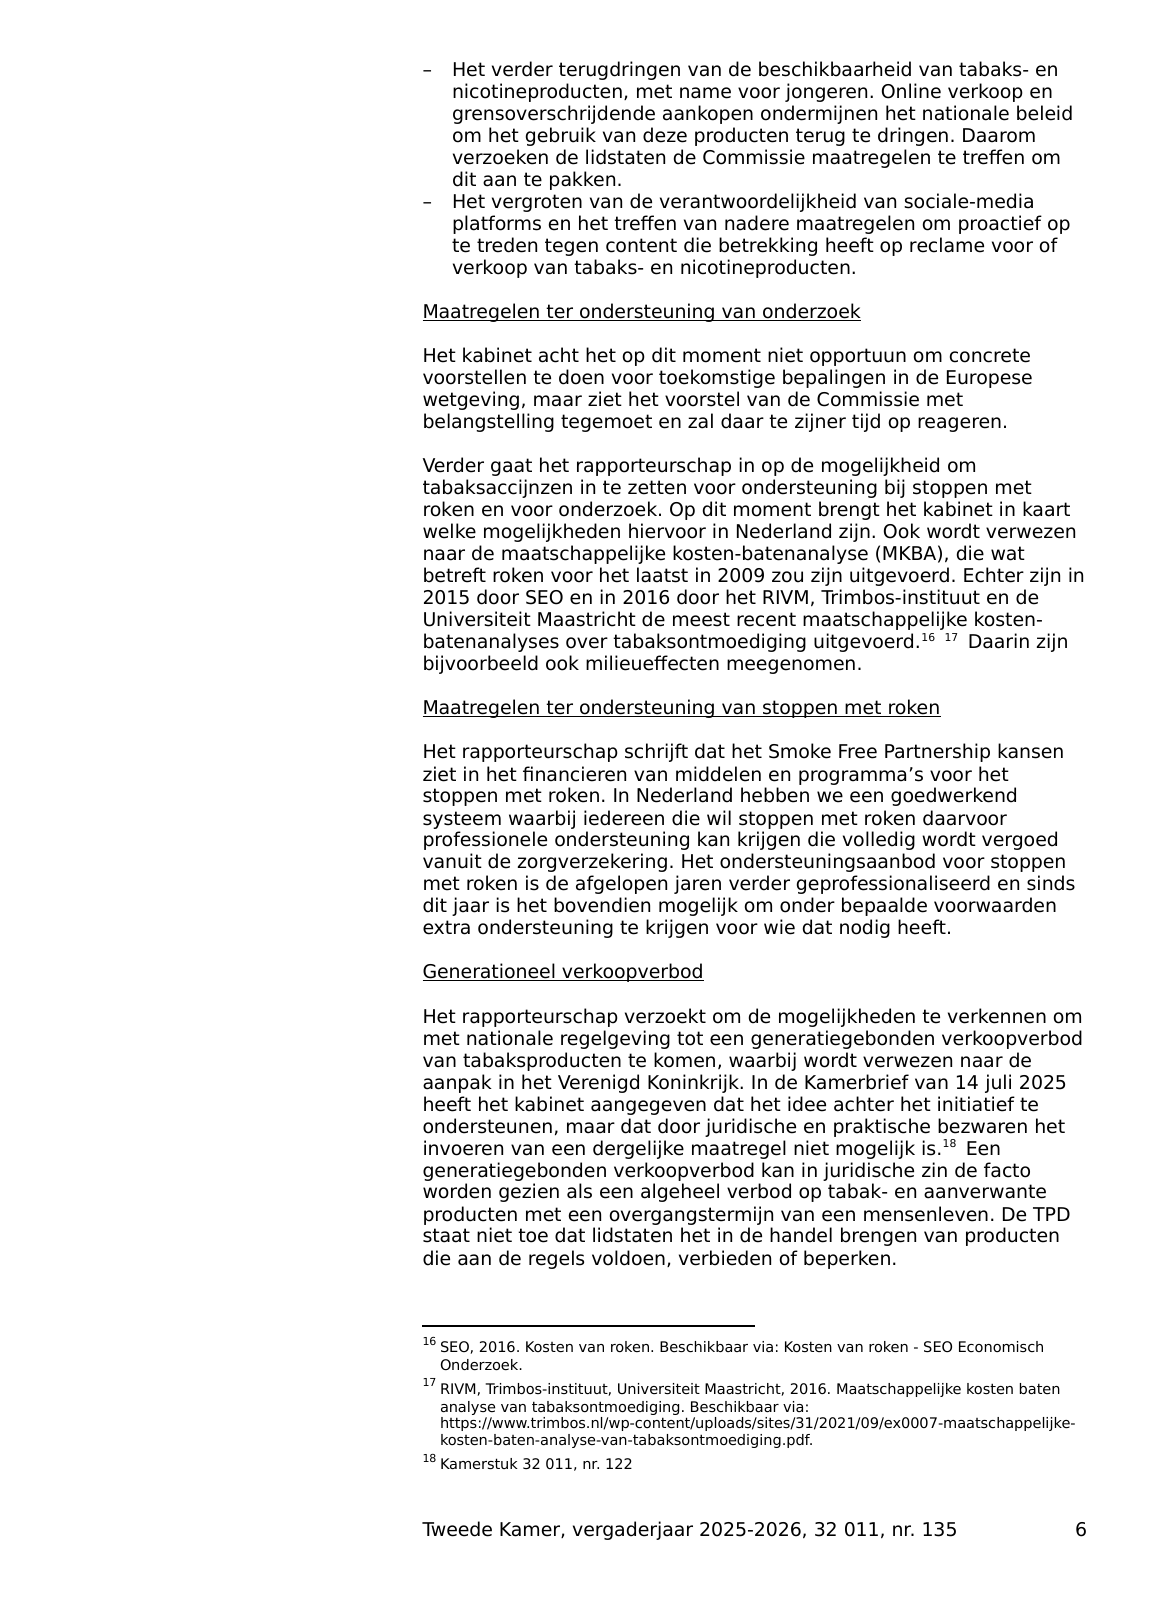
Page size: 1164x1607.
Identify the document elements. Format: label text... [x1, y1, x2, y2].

subtitle Maatregelen ter ondersteuning van stoppen met roken [422, 697, 1087, 719]
text Het kabinet acht het op dit moment niet opportuun om concrete voorstellen te doen voor toekomstige bepalingen in de Europese wetgeving, maar ziet het voorstel van de Commissie met belangstelling tegemoet en zal daar te zijner tijd op reageren. [422, 345, 1087, 433]
text – Het vergroten van de verantwoordelijkheid van sociale-media platforms en het treffen van nadere maatregelen om proactief op te treden tegen content die betrekking heeft op reclame voor of verkoop van tabaks- en nicotineproducten. [422, 191, 1087, 279]
text Het rapporteurschap schrijft dat het Smoke Free Partnership kansen ziet in het financieren van middelen en programma’s voor het stoppen met roken. In Nederland hebben we een goedwerkend systeem waarbij iedereen die wil stoppen met roken daarvoor professionele ondersteuning kan krijgen die volledig wordt vergoed vanuit de zorgverzekering. Het ondersteuningsaanbod voor stoppen met roken is de afgelopen jaren verder geprofessionaliseerd en sinds dit jaar is het bovendien mogelijk om onder bepaalde voorwaarden extra ondersteuning te krijgen voor wie dat nodig heeft. [422, 741, 1087, 939]
subtitle Maatregelen ter ondersteuning van onderzoek [422, 301, 1087, 323]
text Verder gaat het rapporteurschap in op de mogelijkheid om tabaksaccijnzen in te zetten voor ondersteuning bij stoppen met roken en voor onderzoek. Op dit moment brengt het kabinet in kaart welke mogelijkheden hiervoor in Nederland zijn. Ook wordt verwezen naar de maatschappelijke kosten-batenanalyse (MKBA), die wat betreft roken voor het laatst in 2009 zou zijn uitgevoerd. Echter zijn in 2015 door SEO en in 2016 door het RIVM, Trimbos-instituut en de Universiteit Maastricht de meest recent maatschappelijke kosten-batenanalyses over tabaksontmoediging uitgevoerd. Daarin zijn bijvoorbeeld ook milieueffecten meegenomen. [422, 455, 1087, 675]
text SEO, 2016. Kosten van roken. Beschikbaar via: Kosten van roken - SEO Economisch Onderzoek. [422, 1335, 1087, 1374]
subtitle Generationeel verkoopverbod [422, 961, 1087, 983]
text Het rapporteurschap verzoekt om de mogelijkheden te verkennen om met nationale regelgeving tot een generatiegebonden verkoopverbod van tabaksproducten te komen, waarbij wordt verwezen naar de aanpak in het Verenigd Koninkrijk. In de Kamerbrief van 14 juli 2025 heeft het kabinet aangegeven dat het idee achter het initiatief te ondersteunen, maar dat door juridische en praktische bezwaren het invoeren van een dergelijke maatregel niet mogelijk is. Een generatiegebonden verkoopverbod kan in juridische zin de facto worden gezien als een algeheel verbod op tabak- en aanverwante producten met een overgangstermijn van een mensenleven. De TPD staat niet toe dat lidstaten het in de handel brengen van producten die aan de regels voldoen, verbieden of beperken. [422, 1006, 1087, 1269]
text Kamerstuk 32 011, nr. 122 [422, 1452, 1087, 1474]
text RIVM, Trimbos-instituut, Universiteit Maastricht, 2016. Maatschappelijke kosten baten analyse van tabaksontmoediging. Beschikbaar via: https://www.trimbos.nl/wp-content/uploads/sites/31/2021/09/ex0007-maatschappelijke-kosten-baten-analyse-van-tabaksontmoediging.pdf. [422, 1377, 1087, 1449]
text – Het verder terugdringen van de beschikbaarheid van tabaks- en nicotineproducten, met name voor jongeren. Online verkoop en grensoverschrijdende aankopen ondermijnen het nationale beleid om het gebruik van deze producten terug te dringen. Daarom verzoeken de lidstaten de Commissie maatregelen te treffen om dit aan te pakken. [422, 59, 1087, 191]
